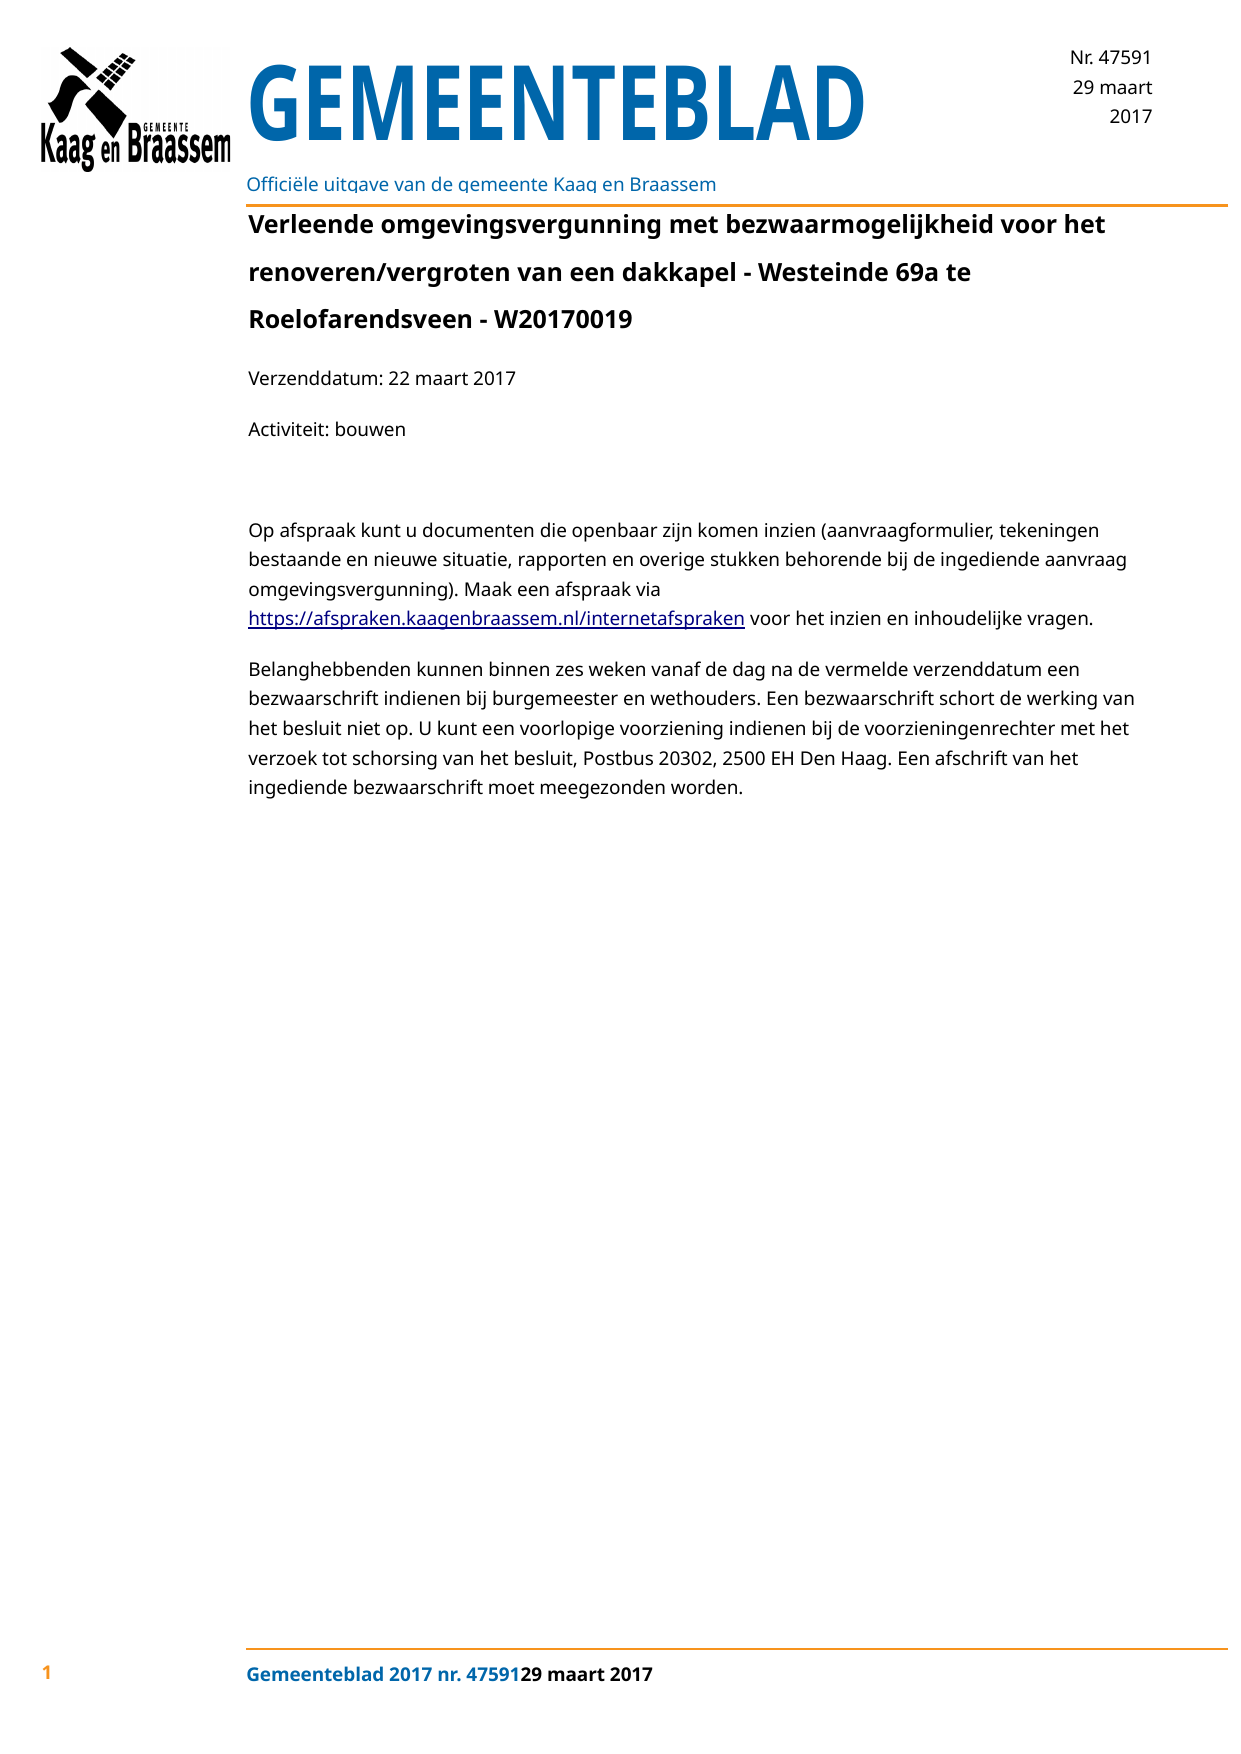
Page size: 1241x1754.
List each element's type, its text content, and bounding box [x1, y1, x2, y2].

text Verleende omgevingsvergunning met bezwaarmogelijkheid voor het renoveren/vergroten van een dakkapel - Westeinde 69a te Roelofarendsveen - W20170019 [248, 207, 1152, 336]
text Belanghebbenden kunnen binnen zes weken vanaf de dag na de vermelde verzenddatum een bezwaarschrift indienen bij burgemeester en wethouders. Een bezwaarschrift schort de werking van het besluit niet op. U kunt een voorlopige voorziening indienen bij de voorzieningenrechter met het verzoek tot schorsing van het besluit, Postbus 20302, 2500 EH Den Haag. Een afschrift van het ingediende bezwaarschrift moet meegezonden worden. [248, 656, 1152, 800]
text Activiteit: bouwen [248, 416, 1152, 442]
text Op afspraak kunt u documenten die openbaar zijn komen inzien (aanvraagformulier, tekeningen bestaande en nieuwe situatie, rapporten en overige stukken behorende bij de ingediende aanvraag omgevingsvergunning). Maak een afspraak via https://afspraken.kaagenbraassem.nl/internetafspraken voor het inzien en inhoudelijke vragen. [248, 517, 1152, 631]
picture [41, 47, 231, 172]
text Verzenddatum: 22 maart 2017 [248, 366, 1152, 391]
